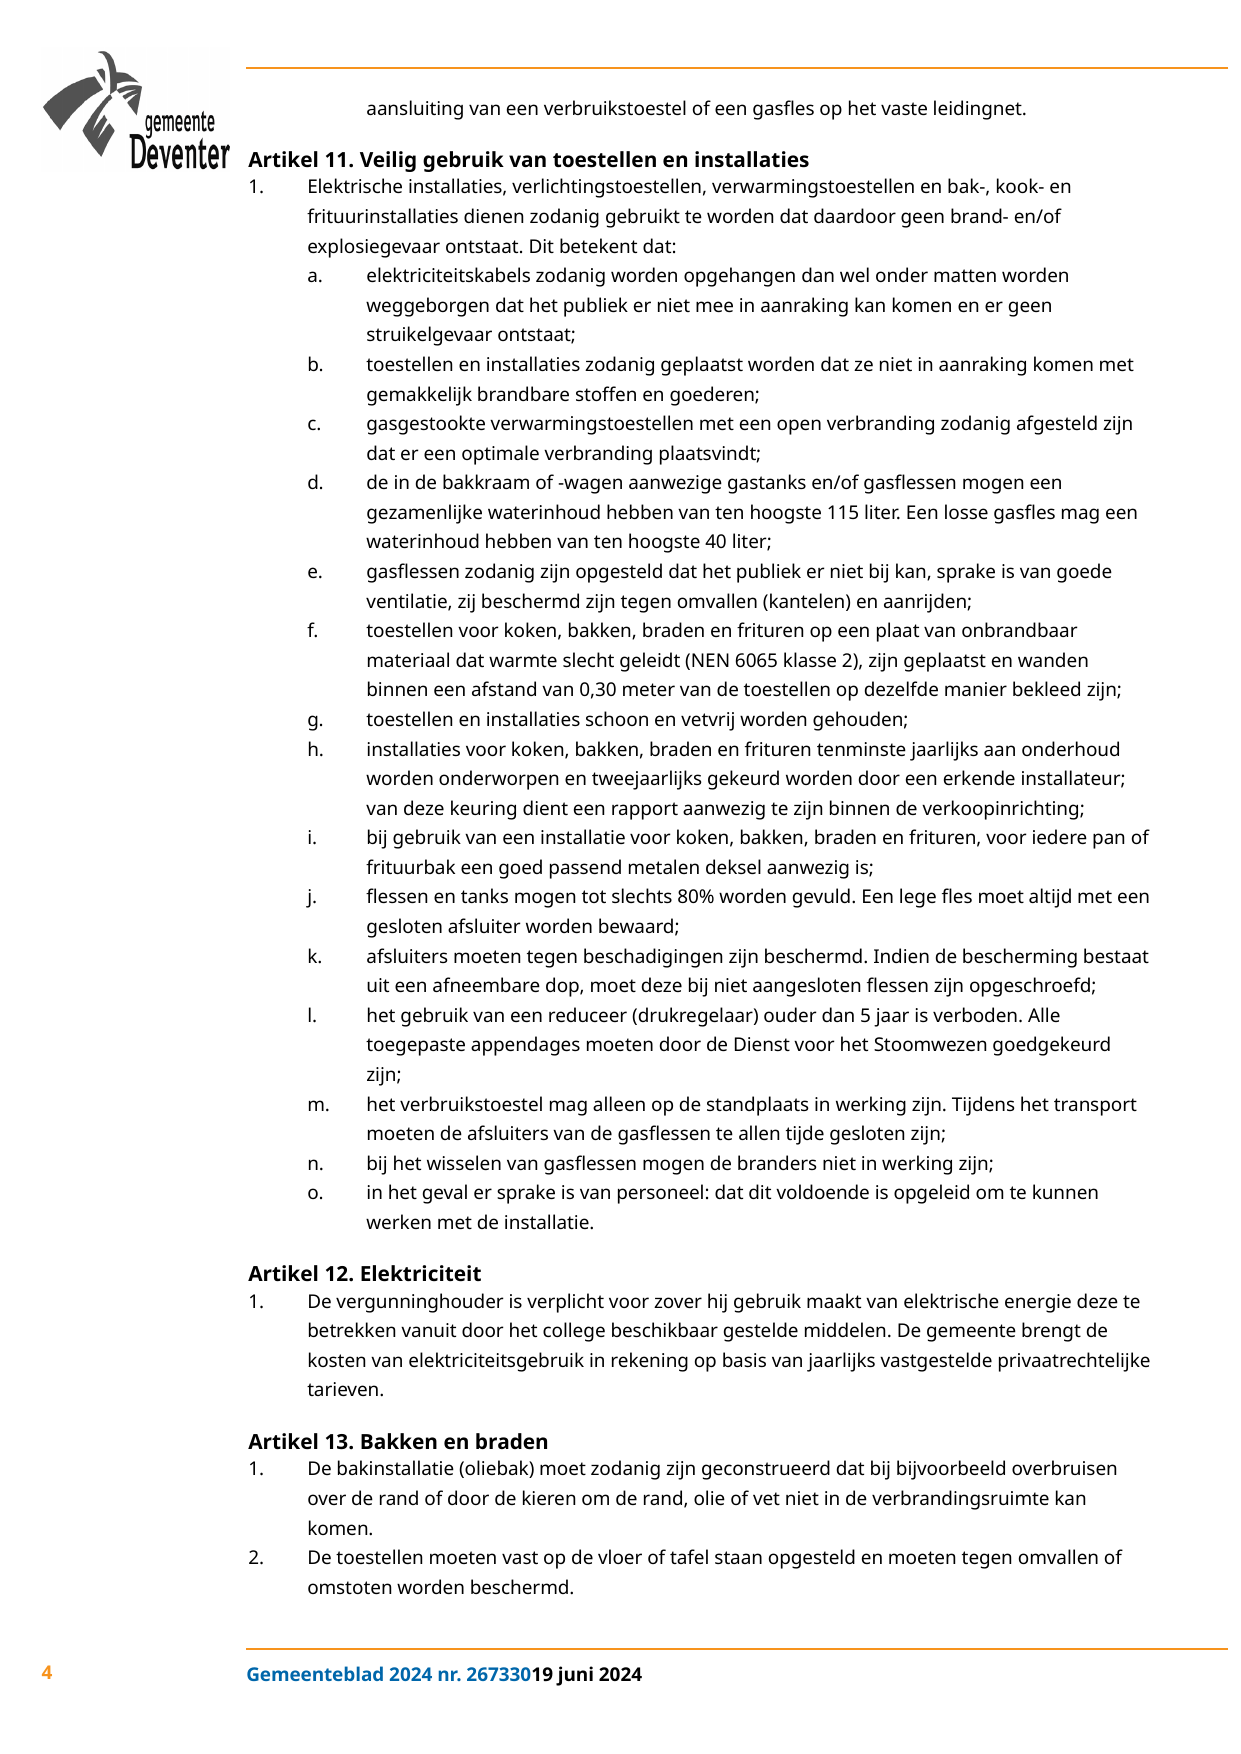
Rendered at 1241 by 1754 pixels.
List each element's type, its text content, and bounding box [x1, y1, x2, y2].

list De bakinstallatie (oliebak) moet zodanig zijn geconstrueerd dat bij bijvoorbeeld overbruisen over de rand of door de kieren om de rand, olie of vet niet in de verbrandingsruimte kan komen. [248, 1456, 1152, 1540]
list afsluiters moeten tegen beschadigingen zijn beschermd. Indien de bescherming bestaat uit een afneembare dop, moet deze bij niet aangesloten flessen zijn opgeschroefd; [307, 943, 1152, 998]
list aansluiting van een verbruikstoestel of een gasfles op het vaste leidingnet. [307, 95, 1152, 121]
list het verbruikstoestel mag alleen op de standplaats in werking zijn. Tijdens het transport moeten de afsluiters van de gasflessen te allen tijde gesloten zijn; [307, 1091, 1152, 1146]
list in het geval er sprake is van personeel: dat dit voldoende is opgeleid om te kunnen werken met de installatie. [307, 1179, 1152, 1235]
list De toestellen moeten vast op de vloer of tafel staan opgesteld en moeten tegen omvallen of omstoten worden beschermd. [248, 1544, 1152, 1599]
list elektriciteitskabels zodanig worden opgehangen dan wel onder matten worden weggeborgen dat het publiek er niet mee in aanraking kan komen en er geen struikelgevaar ontstaat; [307, 262, 1152, 347]
list De vergunninghouder is verplicht voor zover hij gebruik maakt van elektrische energie deze te betrekken vanuit door het college beschikbaar gestelde middelen. De gemeente brengt de kosten van elektriciteitsgebruik in rekening op basis van jaarlijks vastgestelde privaatrechtelijke tarieven. [248, 1288, 1152, 1402]
list toestellen voor koken, bakken, braden en frituren op een plaat van onbrandbaar materiaal dat warmte slecht geleidt (NEN 6065 klasse 2), zijn geplaatst en wanden binnen een afstand van 0,30 meter van de toestellen op dezelfde manier bekleed zijn; [307, 617, 1152, 702]
list toestellen en installaties zodanig geplaatst worden dat ze niet in aanraking komen met gemakkelijk brandbare stoffen en goederen; [307, 351, 1152, 406]
list gasgestookte verwarmingstoestellen met een open verbranding zodanig afgesteld zijn dat er een optimale verbranding plaatsvindt; [307, 410, 1152, 466]
list de in de bakkraam of -wagen aanwezige gastanks en/of gasflessen mogen een gezamenlijke waterinhoud hebben van ten hoogste 115 liter. Een losse gasfles mag een waterinhoud hebben van ten hoogste 40 liter; [307, 469, 1152, 554]
text Artikel 13. Bakken en braden [248, 1427, 1152, 1456]
list toestellen en installaties schoon en vetvrij worden gehouden; [307, 706, 1152, 732]
list het gebruik van een reduceer (drukregelaar) ouder dan 5 jaar is verboden. Alle toegepaste appendages moeten door de Dienst voor het Stoomwezen goedgekeurd zijn; [307, 1002, 1152, 1087]
list Elektrische installaties, verlichtingstoestellen, verwarmingstoestellen en bak-, kook- en frituurinstallaties dienen zodanig gebruikt te worden dat daardoor geen brand- en/of explosiegevaar ontstaat. Dit betekent dat: [248, 174, 1152, 258]
list flessen en tanks mogen tot slechts 80% worden gevuld. Een lege fles moet altijd met een gesloten afsluiter worden bewaard; [307, 884, 1152, 939]
picture [41, 47, 231, 172]
text Artikel 11. Veilig gebruik van toestellen en installaties [248, 145, 1152, 174]
list gasflessen zodanig zijn opgesteld dat het publiek er niet bij kan, sprake is van goede ventilatie, zij beschermd zijn tegen omvallen (kantelen) en aanrijden; [307, 558, 1152, 613]
list bij gebruik van een installatie voor koken, bakken, braden en frituren, voor iedere pan of frituurbak een goed passend metalen deksel aanwezig is; [307, 824, 1152, 880]
list bij het wisselen van gasflessen mogen de branders niet in werking zijn; [307, 1150, 1152, 1176]
list installaties voor koken, bakken, braden en frituren tenminste jaarlijks aan onderhoud worden onderworpen en tweejaarlijks gekeurd worden door een erkende installateur; van deze keuring dient een rapport aanwezig te zijn binnen de verkoopinrichting; [307, 736, 1152, 821]
text Artikel 12. Elektriciteit [248, 1259, 1152, 1288]
